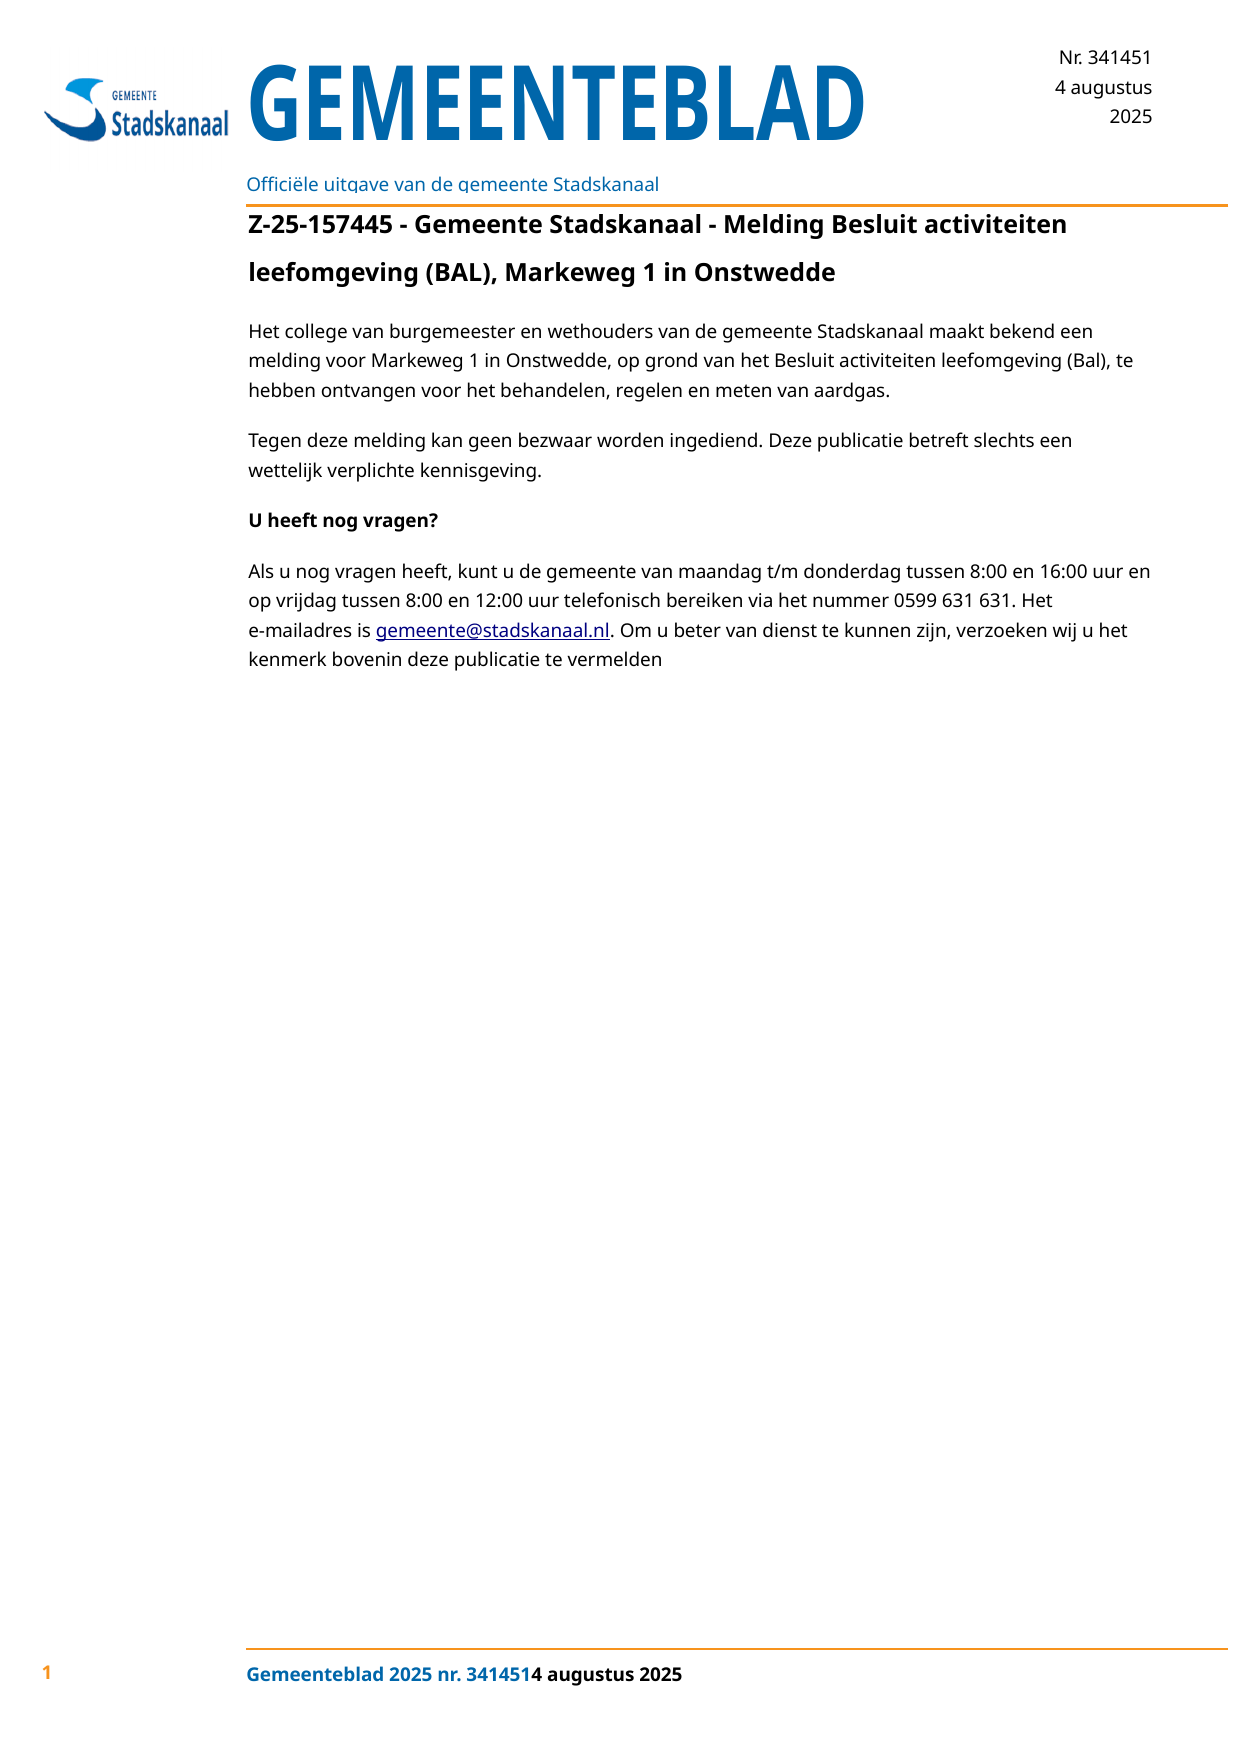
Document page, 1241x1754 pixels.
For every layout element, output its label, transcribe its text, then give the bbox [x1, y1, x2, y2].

text Het college van burgemeester en wethouders van de gemeente Stadskanaal maakt bekend een melding voor Markeweg 1 in Onstwedde, op grond van het Besluit activiteiten leefomgeving (Bal), te hebben ontvangen voor het behandelen, regelen en meten van aardgas. [248, 318, 1152, 403]
picture [41, 47, 231, 172]
text Als u nog vragen heeft, kunt u de gemeente van maandag t/m donderdag tussen 8:00 en 16:00 uur en op vrijdag tussen 8:00 en 12:00 uur telefonisch bereiken via het nummer 0599 631 631. Het e‑mailadres is gemeente@stadskanaal.nl. Om u beter van dienst te kunnen zijn, verzoeken wij u het kenmerk bovenin deze publicatie te vermelden [248, 558, 1152, 672]
text U heeft nog vragen? [248, 507, 1152, 533]
text Z-25-157445 - Gemeente Stadskanaal - Melding Besluit activiteiten leefomgeving (BAL), Markeweg 1 in Onstwedde [248, 207, 1152, 288]
text Tegen deze melding kan geen bezwaar worden ingediend. Deze publicatie betreft slechts een wettelijk verplichte kennisgeving. [248, 427, 1152, 483]
